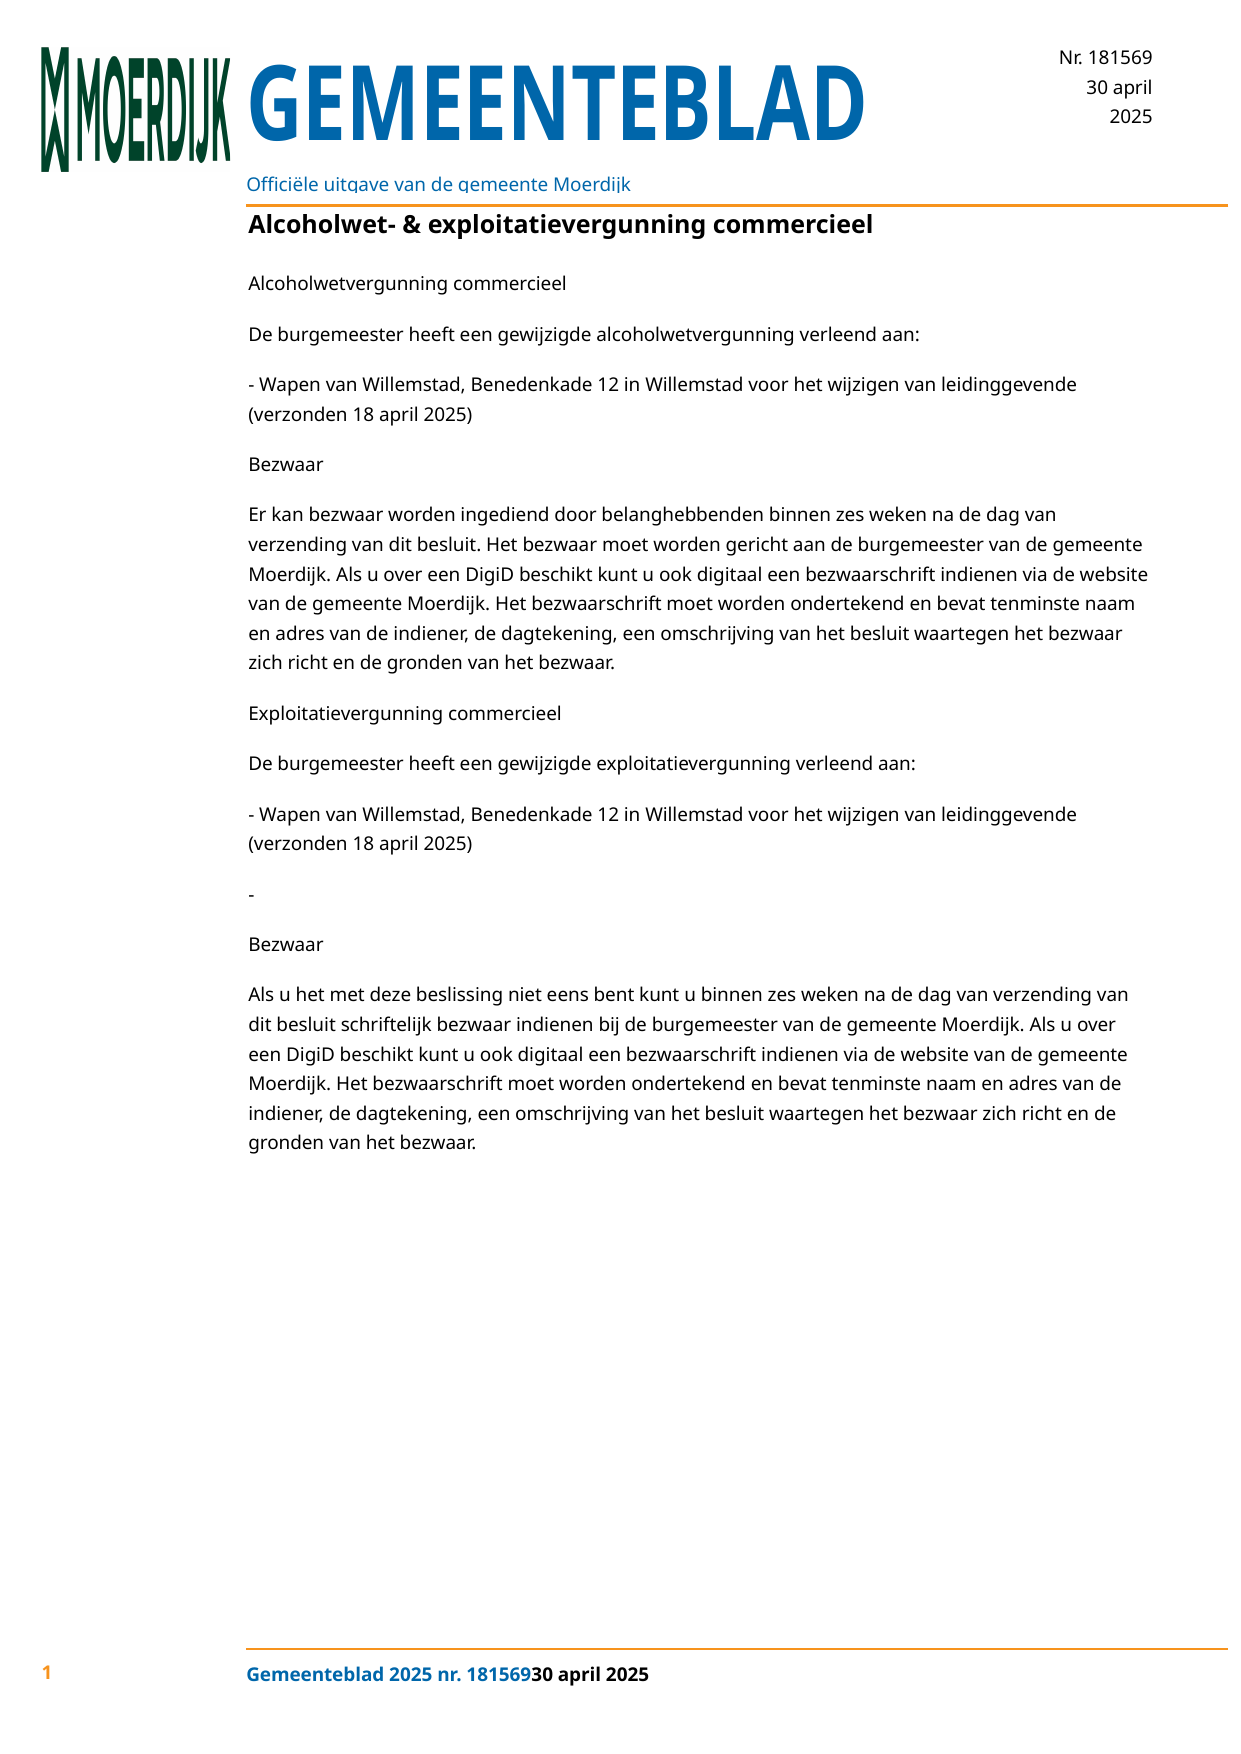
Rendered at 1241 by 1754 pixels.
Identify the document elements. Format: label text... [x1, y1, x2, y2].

text Als u het met deze beslissing niet eens bent kunt u binnen zes weken na de dag van verzending van dit besluit schriftelijk bezwaar indienen bij de burgemeester van de gemeente Moerdijk. Als u over een DigiD beschikt kunt u ook digitaal een bezwaarschrift indienen via de website van de gemeente Moerdijk. Het bezwaarschrift moet worden ondertekend en bevat tenminste naam en adres van de indiener, de dagtekening, een omschrijving van het besluit waartegen het bezwaar zich richt en de gronden van het bezwaar. [248, 982, 1152, 1155]
text - Wapen van Willemstad, Benedenkade 12 in Willemstad voor het wijzigen van leidinggevende (verzonden 18 april 2025) [248, 371, 1152, 426]
text Bezwaar [248, 451, 1152, 477]
text Alcoholwetvergunning commercieel [248, 270, 1152, 296]
text Alcoholwet- & exploitatievergunning commercieel [248, 207, 1152, 241]
picture [41, 47, 231, 172]
text - Wapen van Willemstad, Benedenkade 12 in Willemstad voor het wijzigen van leidinggevende (verzonden 18 april 2025) [248, 801, 1152, 856]
text De burgemeester heeft een gewijzigde alcoholwetvergunning verleend aan: [248, 321, 1152, 346]
text Er kan bezwaar worden ingediend door belanghebbenden binnen zes weken na de dag van verzending van dit besluit. Het bezwaar moet worden gericht aan de burgemeester van de gemeente Moerdijk. Als u over een DigiD beschikt kunt u ook digitaal een bezwaarschrift indienen via de website van de gemeente Moerdijk. Het bezwaarschrift moet worden ondertekend en bevat tenminste naam en adres van de indiener, de dagtekening, een omschrijving van het besluit waartegen het bezwaar zich richt en de gronden van het bezwaar. [248, 502, 1152, 675]
text De burgemeester heeft een gewijzigde exploitatievergunning verleend aan: [248, 750, 1152, 776]
text - [248, 881, 1152, 906]
text Exploitatievergunning commercieel [248, 700, 1152, 726]
text Bezwaar [248, 931, 1152, 957]
